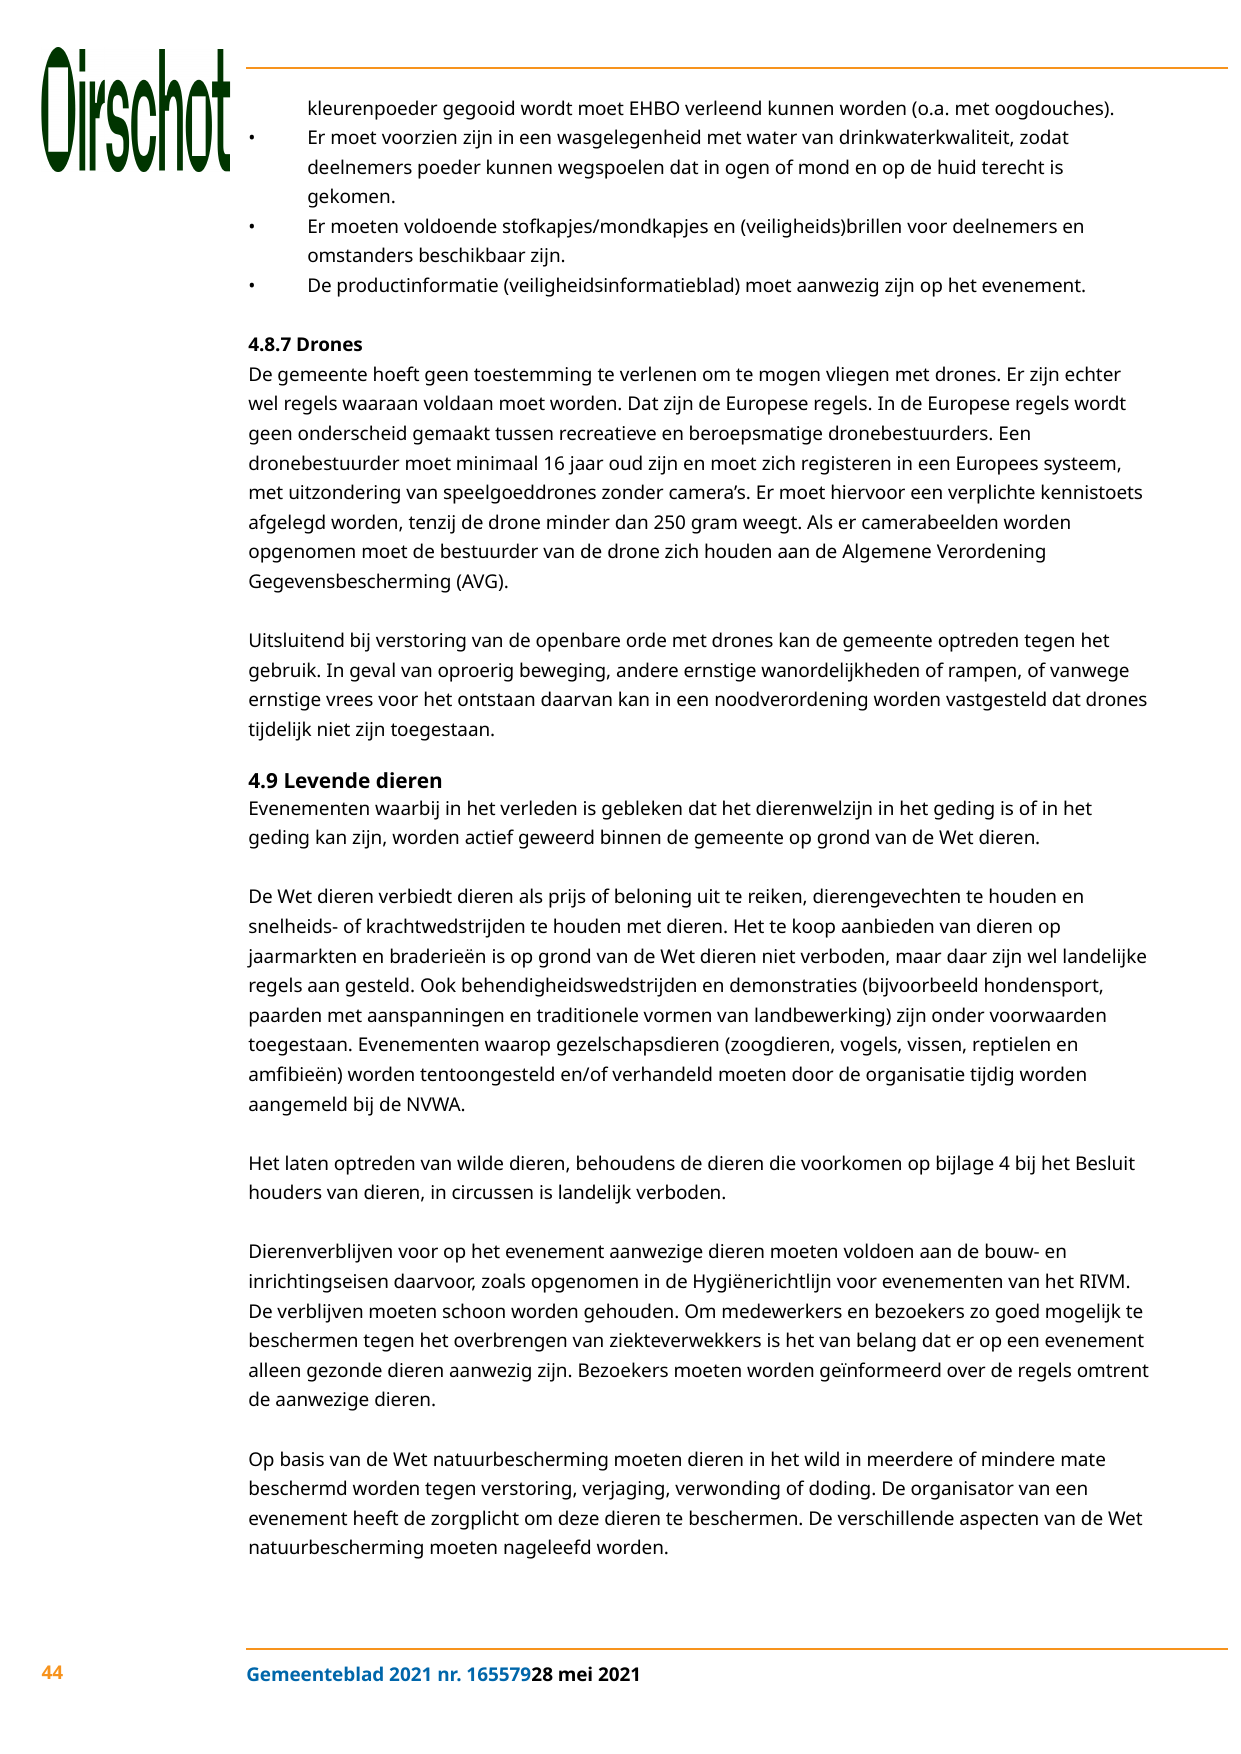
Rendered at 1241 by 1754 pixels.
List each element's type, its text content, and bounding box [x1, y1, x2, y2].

text De gemeente hoeft geen toestemming te verlenen om te mogen vliegen met drones. Er zijn echter wel regels waaraan voldaan moet worden. Dat zijn de Europese regels. In de Europese regels wordt geen onderscheid gemaakt tussen recreatieve en beroepsmatige dronebestuurders. Een dronebestuurder moet minimaal 16 jaar oud zijn en moet zich registeren in een Europees systeem, met uitzondering van speelgoeddrones zonder camera’s. Er moet hiervoor een verplichte kennistoets afgelegd worden, tenzij de drone minder dan 250 gram weegt. Als er camerabeelden worden opgenomen moet de bestuurder van de drone zich houden aan de Algemene Verordening Gegevensbescherming (AVG). [248, 361, 1152, 594]
text Dierenverblijven voor op het evenement aanwezige dieren moeten voldoen aan de bouw- en inrichtingseisen daarvoor, zoals opgenomen in de Hygiënerichtlijn voor evenementen van het RIVM. De verblijven moeten schoon worden gehouden. Om medewerkers en bezoekers zo goed mogelijk te beschermen tegen het overbrengen van ziekteverwekkers is het van belang dat er op een evenement alleen gezonde dieren aanwezig zijn. Bezoekers moeten worden geïnformeerd over de regels omtrent de aanwezige dieren. [248, 1239, 1152, 1412]
picture [41, 47, 231, 172]
text Evenementen waarbij in het verleden is gebleken dat het dierenwelzijn in het geding is of in het geding kan zijn, worden actief geweerd binnen de gemeente op grond van de Wet dieren. [248, 795, 1152, 850]
list De productinformatie (veiligheidsinformatieblad) moet aanwezig zijn op het evenement. [248, 272, 1152, 298]
list kleurenpoeder gegooid wordt moet EHBO verleend kunnen worden (o.a. met oogdouches). [248, 95, 1152, 121]
list Er moet voorzien zijn in een wasgelegenheid met water van drinkwaterkwaliteit, zodat deelnemers poeder kunnen wegspoelen dat in ogen of mond en op de huid terecht is gekomen. [248, 124, 1152, 209]
text Uitsluitend bij verstoring van de openbare orde met drones kan de gemeente optreden tegen het gebruik. In geval van oproerig beweging, andere ernstige wanordelijkheden of rampen, of vanwege ernstige vrees voor het ontstaan daarvan kan in een noodverordening worden vastgesteld dat drones tijdelijk niet zijn toegestaan. [248, 627, 1152, 742]
text 4.8.7 Drones [248, 331, 1152, 357]
text 4.9 Levende dieren [248, 766, 1152, 795]
text Op basis van de Wet natuurbescherming moeten dieren in het wild in meerdere of mindere mate beschermd worden tegen verstoring, verjaging, verwonding of doding. De organisator van een evenement heeft de zorgplicht om deze dieren te beschermen. De verschillende aspecten van de Wet natuurbescherming moeten nageleefd worden. [248, 1446, 1152, 1560]
text De Wet dieren verbiedt dieren als prijs of beloning uit te reiken, dierengevechten te houden en snelheids- of krachtwedstrijden te houden met dieren. Het te koop aanbieden van dieren op jaarmarkten en braderieën is op grond van de Wet dieren niet verboden, maar daar zijn wel landelijke regels aan gesteld. Ook behendigheidswedstrijden en demonstraties (bijvoorbeeld hondensport, paarden met aanspanningen en traditionele vormen van landbewerking) zijn onder voorwaarden toegestaan. Evenementen waarop gezelschapsdieren (zoogdieren, vogels, vissen, reptielen en amfibieën) worden tentoongesteld en/of verhandeld moeten door de organisatie tijdig worden aangemeld bij de NVWA. [248, 884, 1152, 1116]
list Er moeten voldoende stofkapjes/mondkapjes en (veiligheids)brillen voor deelnemers en omstanders beschikbaar zijn. [248, 213, 1152, 268]
text Het laten optreden van wilde dieren, behoudens de dieren die voorkomen op bijlage 4 bij het Besluit houders van dieren, in circussen is landelijk verboden. [248, 1150, 1152, 1205]
